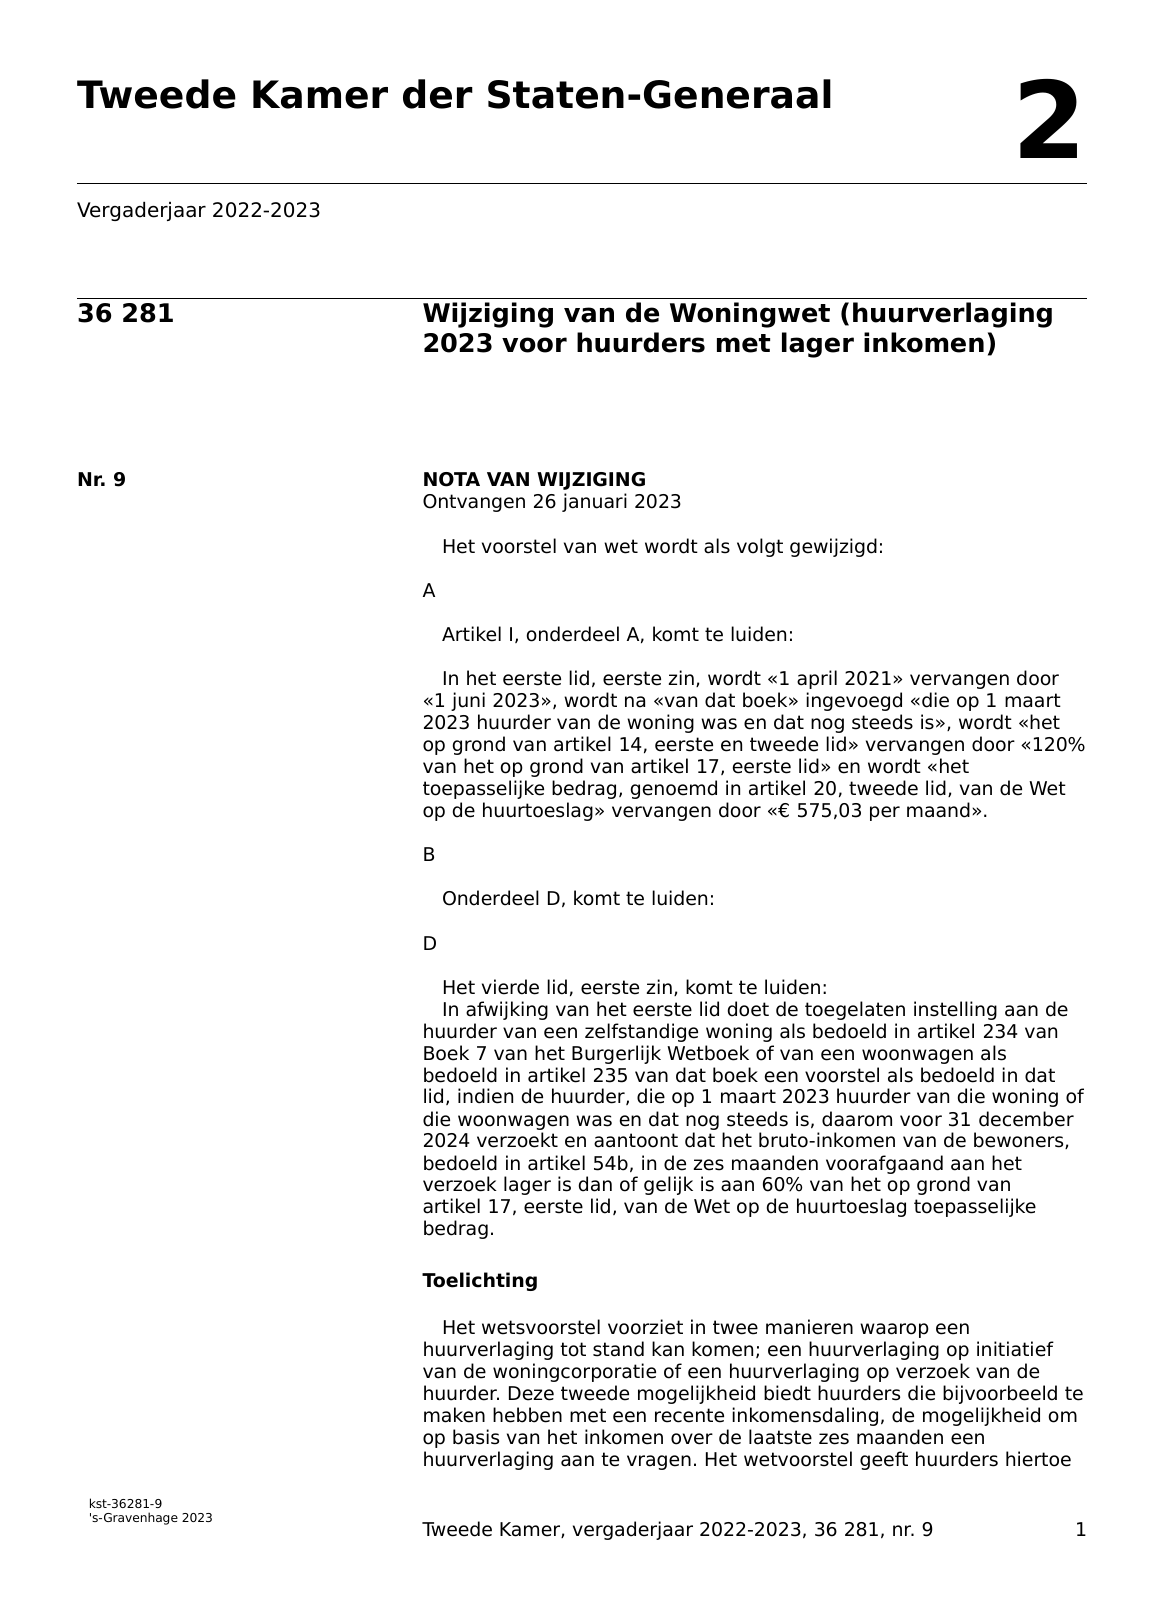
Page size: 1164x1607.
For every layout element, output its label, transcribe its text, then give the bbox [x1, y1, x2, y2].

text In afwijking van het eerste lid doet de toegelaten instelling aan de huurder van een zelfstandige woning als bedoeld in artikel 234 van Boek 7 van het Burgerlijk Wetboek of van een woonwagen als bedoeld in artikel 235 van dat boek een voorstel als bedoeld in dat lid, indien de huurder, die op 1 maart 2023 huurder van die woning of die woonwagen was en dat nog steeds is, daarom voor 31 december 2024 verzoekt en aantoont dat het bruto-inkomen van de bewoners, bedoeld in artikel 54b, in de zes maanden voorafgaand aan het verzoek lager is dan of gelijk is aan 60% van het op grond van artikel 17, eerste lid, van de Wet op de huurtoeslag toepasselijke bedrag. [422, 998, 1087, 1240]
text Ontvangen 26 januari 2023 [422, 491, 1087, 513]
text 's-Gravenhage 2023 [88, 1511, 323, 1525]
table_header Tweede Kamer der Staten-Generaal [77, 59, 886, 183]
text Het wetsvoorstel voorziet in twee manieren waarop een huurverlaging tot stand kan komen; een huurverlaging op initiatief van de woningcorporatie of een huurverlaging op verzoek van de huurder. Deze tweede mogelijkheid biedt huurders die bijvoorbeeld te maken hebben met een recente inkomensdaling, de mogelijkheid om op basis van het inkomen over de laatste zes maanden een huurverlaging aan te vragen. Het wetvoorstel geeft huurders hiertoe [422, 1317, 1087, 1471]
subtitle B [422, 844, 1087, 866]
table_cell Vergaderjaar 2022-2023 [77, 184, 1087, 298]
text Het vierde lid, eerste zin, komt te luiden: [422, 977, 1087, 998]
text kst-36281-9 [88, 1497, 323, 1511]
text Het voorstel van wet wordt als volgt gewijzigd: [422, 536, 1087, 557]
subtitle Toelichting [422, 1270, 1087, 1292]
text Artikel I, onderdeel A, komt te luiden: [422, 624, 1087, 646]
text In het eerste lid, eerste zin, wordt «1 april 2021» vervangen door «1 juni 2023», wordt na «van dat boek» ingevoegd «die op 1 maart 2023 huurder van de woning was en dat nog steeds is», wordt «het op grond van artikel 14, eerste en tweede lid» vervangen door «120% van het op grond van artikel 17, eerste lid» en wordt «het toepasselijke bedrag, genoemd in artikel 20, tweede lid, van de Wet op de huurtoeslag» vervangen door «€ 575,03 per maand». [422, 668, 1087, 822]
table_header 2 [886, 59, 1087, 183]
subtitle 36 281 Wijziging van de Woningwet (huurverlaging 2023 voor huurders met lager inkomen) [77, 299, 1087, 358]
subtitle Nr. 9 NOTA VAN WIJZIGING [77, 469, 1087, 491]
subtitle A [422, 580, 1087, 602]
text Onderdeel D, komt te luiden: [422, 888, 1087, 910]
subtitle D [422, 932, 1087, 954]
